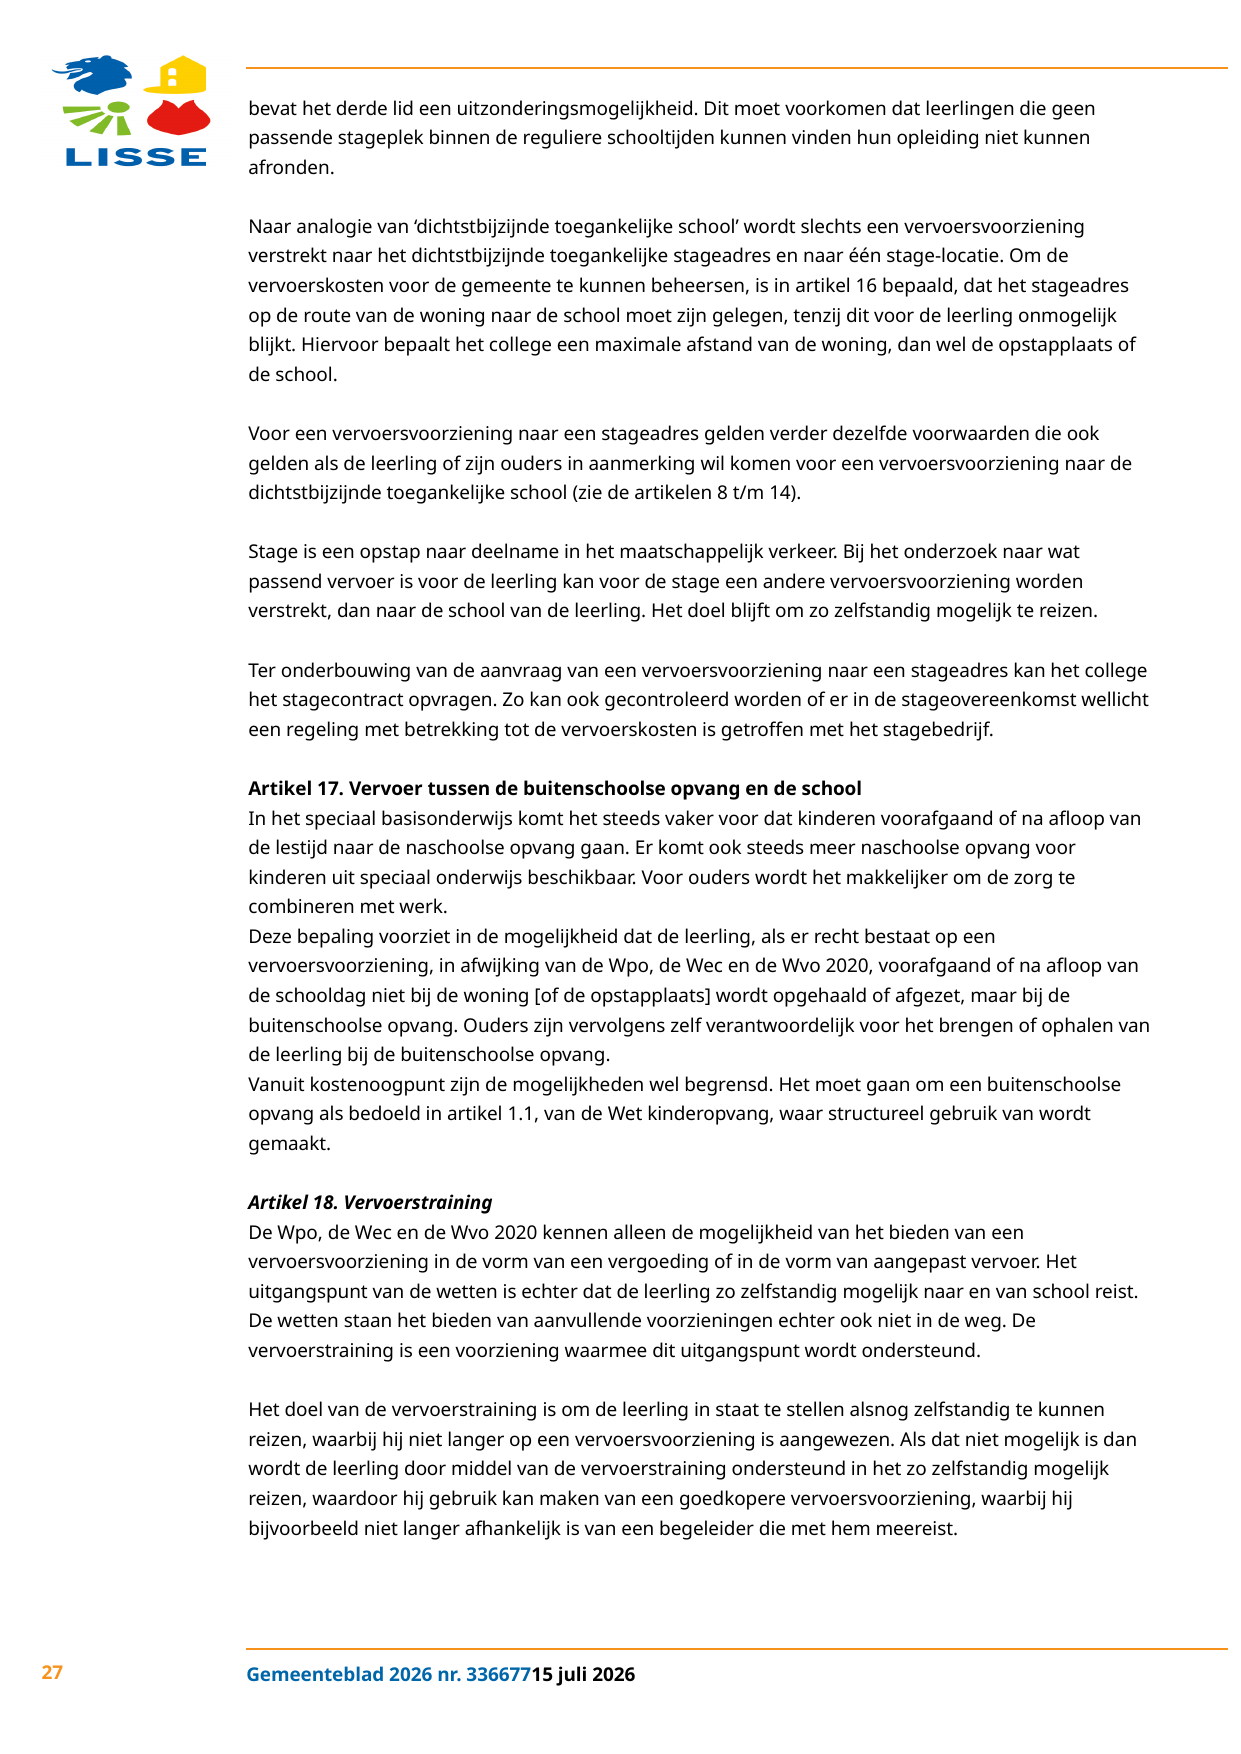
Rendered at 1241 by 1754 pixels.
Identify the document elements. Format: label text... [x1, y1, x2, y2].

text Artikel 18. Vervoerstraining [248, 1189, 1152, 1215]
picture [41, 47, 231, 172]
text De Wpo, de Wec en de Wvo 2020 kennen alleen de mogelijkheid van het bieden van een vervoersvoorziening in de vorm van een vergoeding of in de vorm van aangepast vervoer. Het uitgangspunt van de wetten is echter dat de leerling zo zelfstandig mogelijk naar en van school reist. De wetten staan het bieden van aanvullende voorzieningen echter ook niet in de weg. De vervoerstraining is een voorziening waarmee dit uitgangspunt wordt ondersteund. [248, 1219, 1152, 1363]
text Vanuit kostenoogpunt zijn de mogelijkheden wel begrensd. Het moet gaan om een buitenschoolse opvang als bedoeld in artikel 1.1, van de Wet kinderopvang, waar structureel gebruik van wordt gemaakt. [248, 1071, 1152, 1156]
text Voor een vervoersvoorziening naar een stageadres gelden verder dezelfde voorwaarden die ook gelden als de leerling of zijn ouders in aanmerking wil komen voor een vervoersvoorziening naar de dichtstbijzijnde toegankelijke school (zie de artikelen 8 t/m 14). [248, 420, 1152, 505]
text Artikel 17. Vervoer tussen de buitenschoolse opvang en de school [248, 775, 1152, 801]
text bevat het derde lid een uitzonderingsmogelijkheid. Dit moet voorkomen dat leerlingen die geen passende stageplek binnen de reguliere schooltijden kunnen vinden hun opleiding niet kunnen afronden. [248, 95, 1152, 180]
text In het speciaal basisonderwijs komt het steeds vaker voor dat kinderen voorafgaand of na afloop van de lestijd naar de naschoolse opvang gaan. Er komt ook steeds meer naschoolse opvang voor kinderen uit speciaal onderwijs beschikbaar. Voor ouders wordt het makkelijker om de zorg te combineren met werk. [248, 805, 1152, 919]
text Stage is een opstap naar deelname in het maatschappelijk verkeer. Bij het onderzoek naar wat passend vervoer is voor de leerling kan voor de stage een andere vervoersvoorziening worden verstrekt, dan naar de school van de leerling. Het doel blijft om zo zelfstandig mogelijk te reizen. [248, 538, 1152, 623]
text Naar analogie van ‘dichtstbijzijnde toegankelijke school’ wordt slechts een vervoersvoorziening verstrekt naar het dichtstbijzijnde toegankelijke stageadres en naar één stage-locatie. Om de vervoerskosten voor de gemeente te kunnen beheersen, is in artikel 16 bepaald, dat het stageadres op de route van de woning naar de school moet zijn gelegen, tenzij dit voor de leerling onmogelijk blijkt. Hiervoor bepaalt het college een maximale afstand van de woning, dan wel de opstapplaats of de school. [248, 213, 1152, 387]
text Deze bepaling voorziet in de mogelijkheid dat de leerling, als er recht bestaat op een vervoersvoorziening, in afwijking van de Wpo, de Wec en de Wvo 2020, voorafgaand of na afloop van de schooldag niet bij de woning [of de opstapplaats] wordt opgehaald of afgezet, maar bij de buitenschoolse opvang. Ouders zijn vervolgens zelf verantwoordelijk voor het brengen of ophalen van de leerling bij de buitenschoolse opvang. [248, 923, 1152, 1067]
text Het doel van de vervoerstraining is om de leerling in staat te stellen alsnog zelfstandig te kunnen reizen, waarbij hij niet langer op een vervoersvoorziening is aangewezen. Als dat niet mogelijk is dan wordt de leerling door middel van de vervoerstraining ondersteund in het zo zelfstandig mogelijk reizen, waardoor hij gebruik kan maken van een goedkopere vervoersvoorziening, waarbij hij bijvoorbeeld niet langer afhankelijk is van een begeleider die met hem meereist. [248, 1396, 1152, 1541]
text Ter onderbouwing van de aanvraag van een vervoersvoorziening naar een stageadres kan het college het stagecontract opvragen. Zo kan ook gecontroleerd worden of er in de stageovereenkomst wellicht een regeling met betrekking tot de vervoerskosten is getroffen met het stagebedrijf. [248, 657, 1152, 742]
